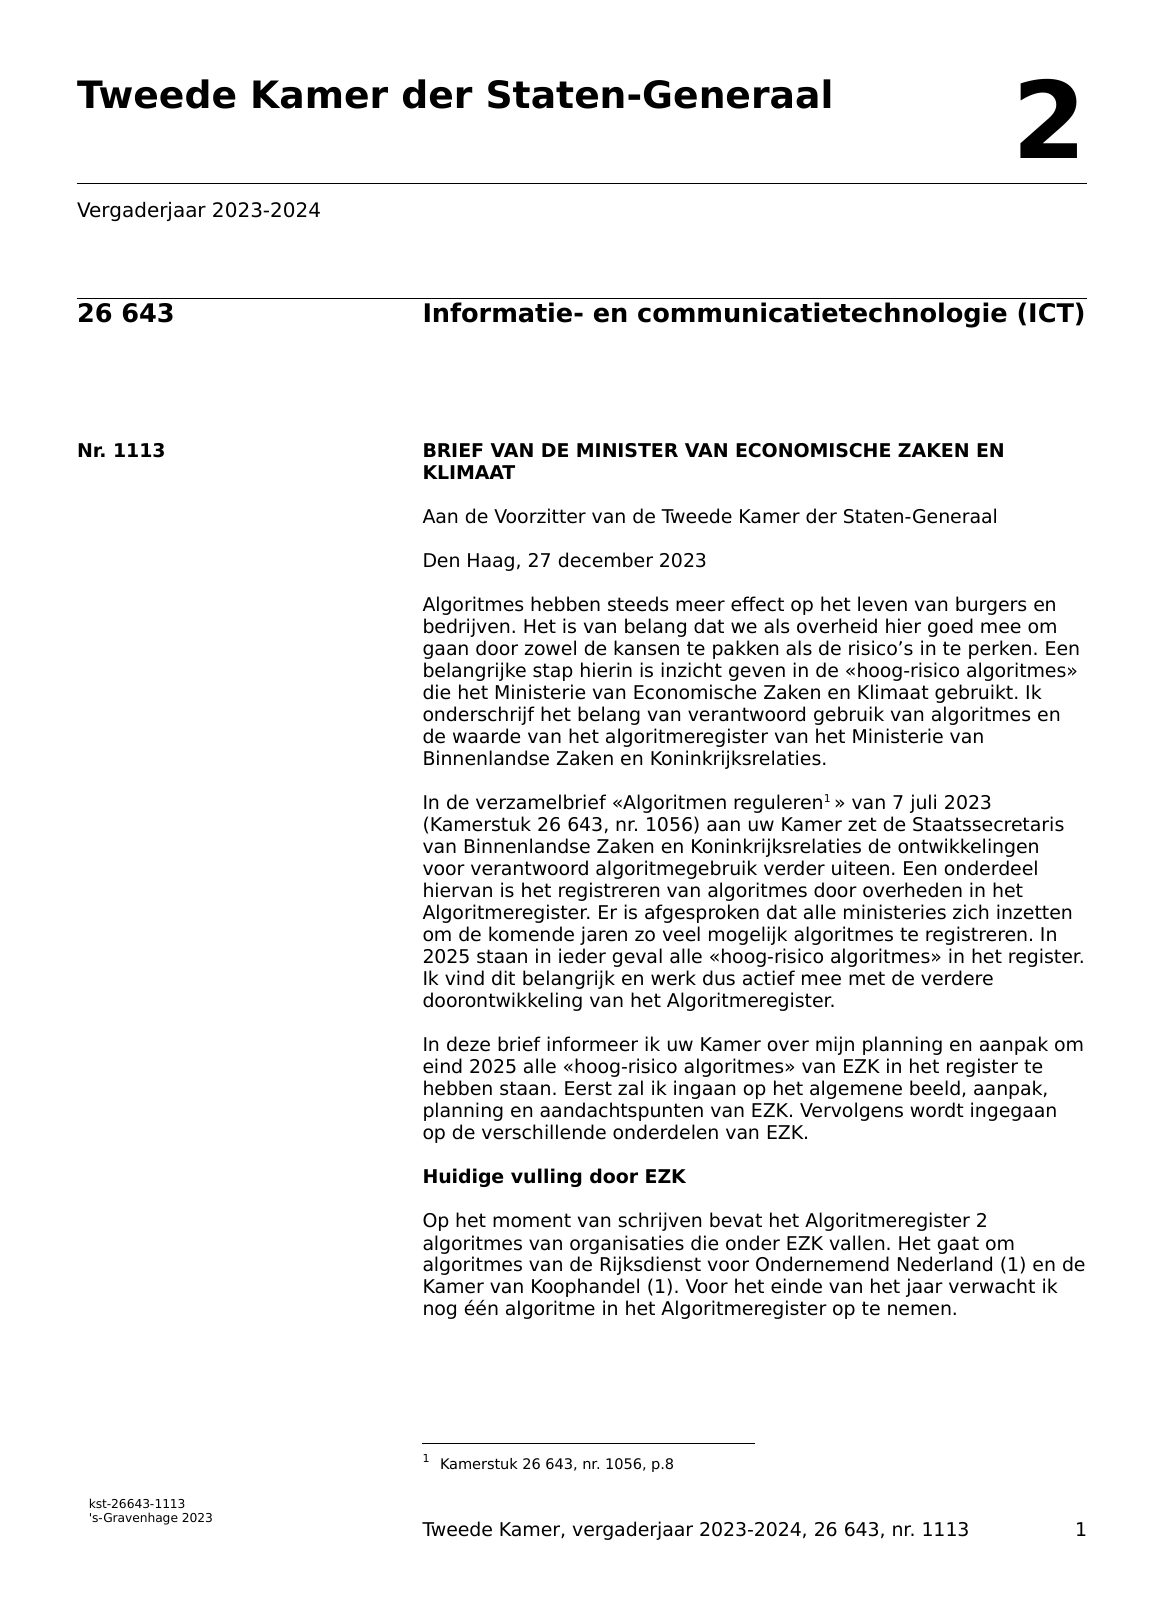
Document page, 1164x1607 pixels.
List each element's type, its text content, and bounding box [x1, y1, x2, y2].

table_header Tweede Kamer der Staten-Generaal [77, 59, 886, 183]
subtitle Nr. 1113 BRIEF VAN DE MINISTER VAN ECONOMISCHE ZAKEN EN KLIMAAT [77, 440, 1087, 484]
text In de verzamelbrief «Algoritmen reguleren» van 7 juli 2023 (Kamerstuk 26 643, nr. 1056) aan uw Kamer zet de Staatssecretaris van Binnenlandse Zaken en Koninkrijksrelaties de ontwikkelingen voor verantwoord algoritmegebruik verder uiteen. Een onderdeel hiervan is het registreren van algoritmes door overheden in het Algoritmeregister. Er is afgesproken dat alle ministeries zich inzetten om de komende jaren zo veel mogelijk algoritmes te registreren. In 2025 staan in ieder geval alle «hoog-risico algoritmes» in het register. Ik vind dit belangrijk en werk dus actief mee met de verdere doorontwikkeling van het Algoritmeregister. [422, 792, 1087, 1012]
text Den Haag, 27 december 2023 [422, 550, 1087, 572]
text kst-26643-1113 [88, 1497, 323, 1511]
table_cell Vergaderjaar 2023-2024 [77, 184, 1087, 298]
subtitle 26 643 Informatie- en communicatietechnologie (ICT) [77, 299, 1087, 329]
text 's-Gravenhage 2023 [88, 1511, 323, 1525]
subtitle Huidige vulling door EZK [422, 1166, 1087, 1188]
text Algoritmes hebben steeds meer effect op het leven van burgers en bedrijven. Het is van belang dat we als overheid hier goed mee om gaan door zowel de kansen te pakken als de risico’s in te perken. Een belangrijke stap hierin is inzicht geven in de «hoog-risico algoritmes» die het Ministerie van Economische Zaken en Klimaat gebruikt. Ik onderschrijf het belang van verantwoord gebruik van algoritmes en de waarde van het algoritmeregister van het Ministerie van Binnenlandse Zaken en Koninkrijksrelaties. [422, 594, 1087, 770]
text Kamerstuk 26 643, nr. 1056, p.8 [422, 1452, 1087, 1474]
text Op het moment van schrijven bevat het Algoritmeregister 2 algoritmes van organisaties die onder EZK vallen. Het gaat om algoritmes van de Rijksdienst voor Ondernemend Nederland (1) en de Kamer van Koophandel (1). Voor het einde van het jaar verwacht ik nog één algoritme in het Algoritmeregister op te nemen. [422, 1210, 1087, 1320]
text Aan de Voorzitter van de Tweede Kamer der Staten-Generaal [422, 506, 1087, 528]
table_header 2 [886, 59, 1087, 183]
text In deze brief informeer ik uw Kamer over mijn planning en aanpak om eind 2025 alle «hoog-risico algoritmes» van EZK in het register te hebben staan. Eerst zal ik ingaan op het algemene beeld, aanpak, planning en aandachtspunten van EZK. Vervolgens wordt ingegaan op de verschillende onderdelen van EZK. [422, 1034, 1087, 1144]
